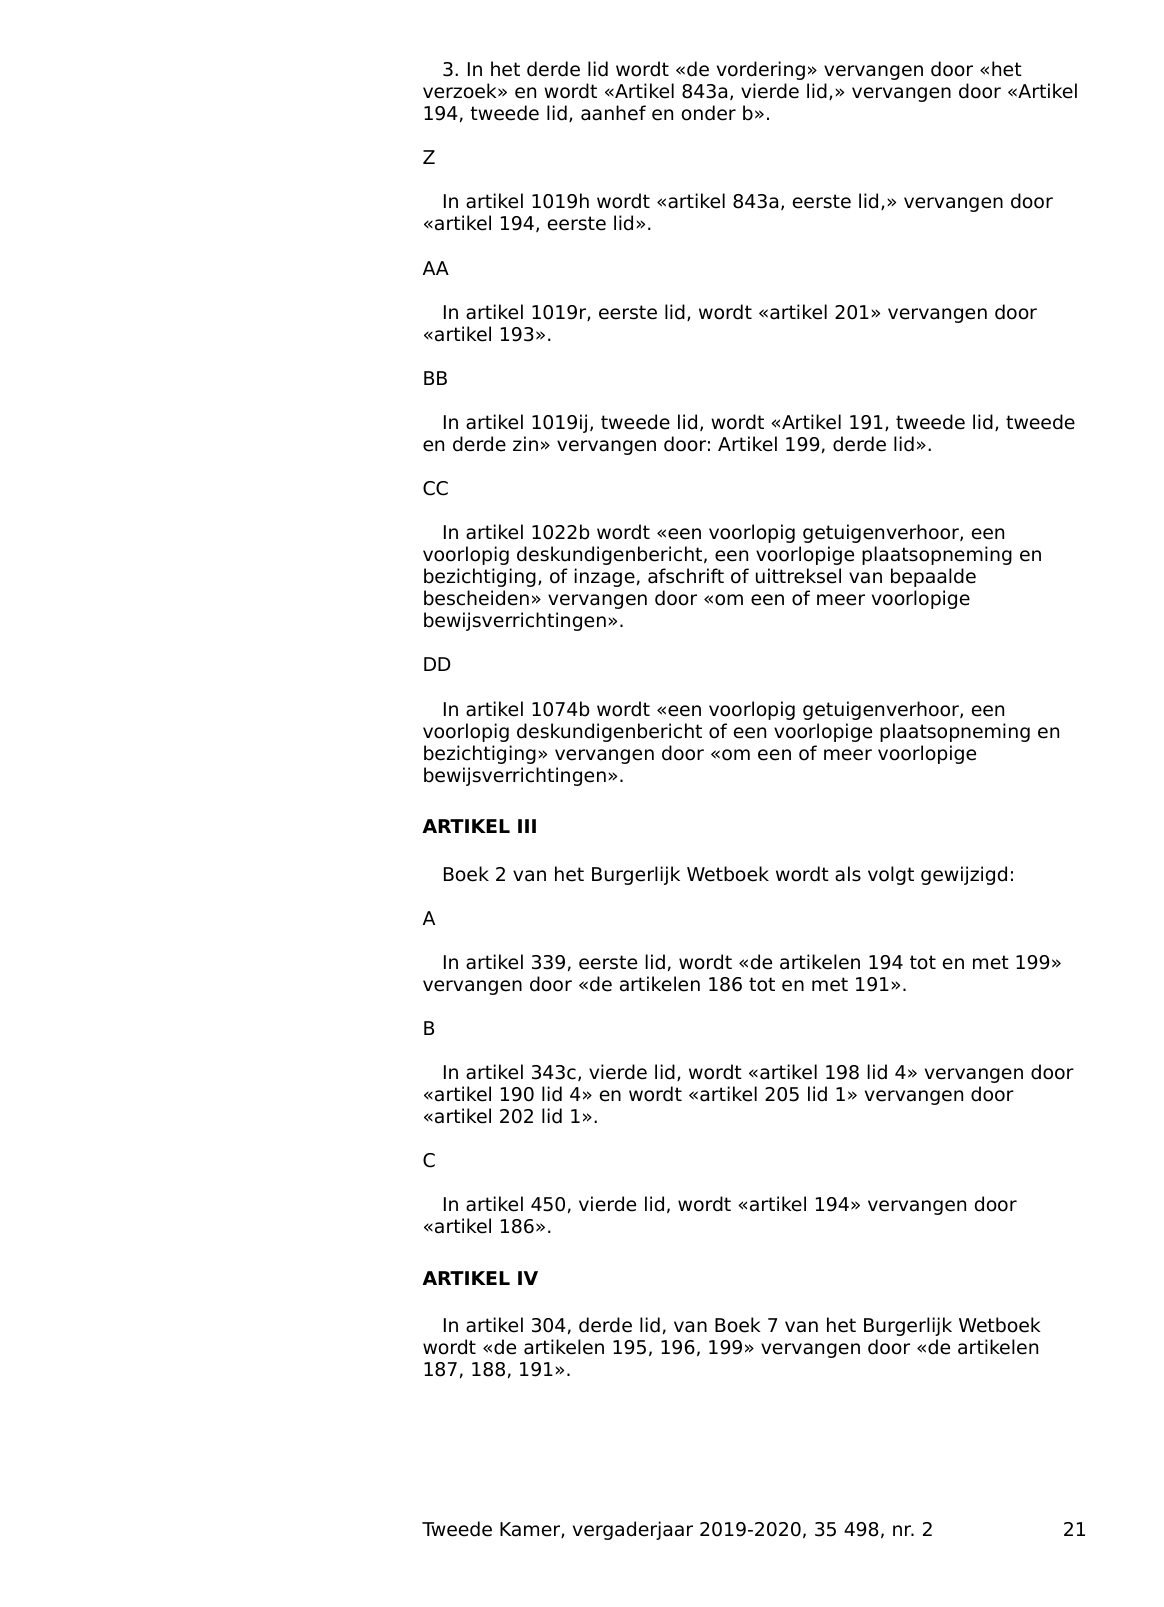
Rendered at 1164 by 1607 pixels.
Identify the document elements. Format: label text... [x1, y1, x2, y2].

text In artikel 1019ij, tweede lid, wordt «Artikel 191, tweede lid, tweede en derde zin» vervangen door: Artikel 199, derde lid». [422, 412, 1087, 456]
text In artikel 1019r, eerste lid, wordt «artikel 201» vervangen door «artikel 193». [422, 302, 1087, 346]
text Z [422, 147, 1087, 169]
text B [422, 1018, 1087, 1040]
text CC [422, 478, 1087, 500]
text BB [422, 368, 1087, 390]
text In artikel 450, vierde lid, wordt «artikel 194» vervangen door «artikel 186». [422, 1194, 1087, 1238]
subtitle ARTIKEL III [422, 816, 1087, 838]
text DD [422, 654, 1087, 676]
text A [422, 908, 1087, 929]
text Boek 2 van het Burgerlijk Wetboek wordt als volgt gewijzigd: [422, 863, 1087, 885]
text In artikel 1074b wordt «een voorlopig getuigenverhoor, een voorlopig deskundigenbericht of een voorlopige plaatsopneming en bezichtiging» vervangen door «om een of meer voorlopige bewijsverrichtingen». [422, 698, 1087, 786]
text 3. In het derde lid wordt «de vordering» vervangen door «het verzoek» en wordt «Artikel 843a, vierde lid,» vervangen door «Artikel 194, tweede lid, aanhef en onder b». [422, 59, 1087, 125]
text AA [422, 257, 1087, 279]
text C [422, 1150, 1087, 1172]
text In artikel 339, eerste lid, wordt «de artikelen 194 tot en met 199» vervangen door «de artikelen 186 tot en met 191». [422, 952, 1087, 996]
text In artikel 1022b wordt «een voorlopig getuigenverhoor, een voorlopig deskundigenbericht, een voorlopige plaatsopneming en bezichtiging, of inzage, afschrift of uittreksel van bepaalde bescheiden» vervangen door «om een of meer voorlopige bewijsverrichtingen». [422, 522, 1087, 632]
text In artikel 1019h wordt «artikel 843a, eerste lid,» vervangen door «artikel 194, eerste lid». [422, 191, 1087, 235]
subtitle ARTIKEL IV [422, 1268, 1087, 1290]
text In artikel 304, derde lid, van Boek 7 van het Burgerlijk Wetboek wordt «de artikelen 195, 196, 199» vervangen door «de artikelen 187, 188, 191». [422, 1315, 1087, 1381]
text In artikel 343c, vierde lid, wordt «artikel 198 lid 4» vervangen door «artikel 190 lid 4» en wordt «artikel 205 lid 1» vervangen door «artikel 202 lid 1». [422, 1062, 1087, 1128]
